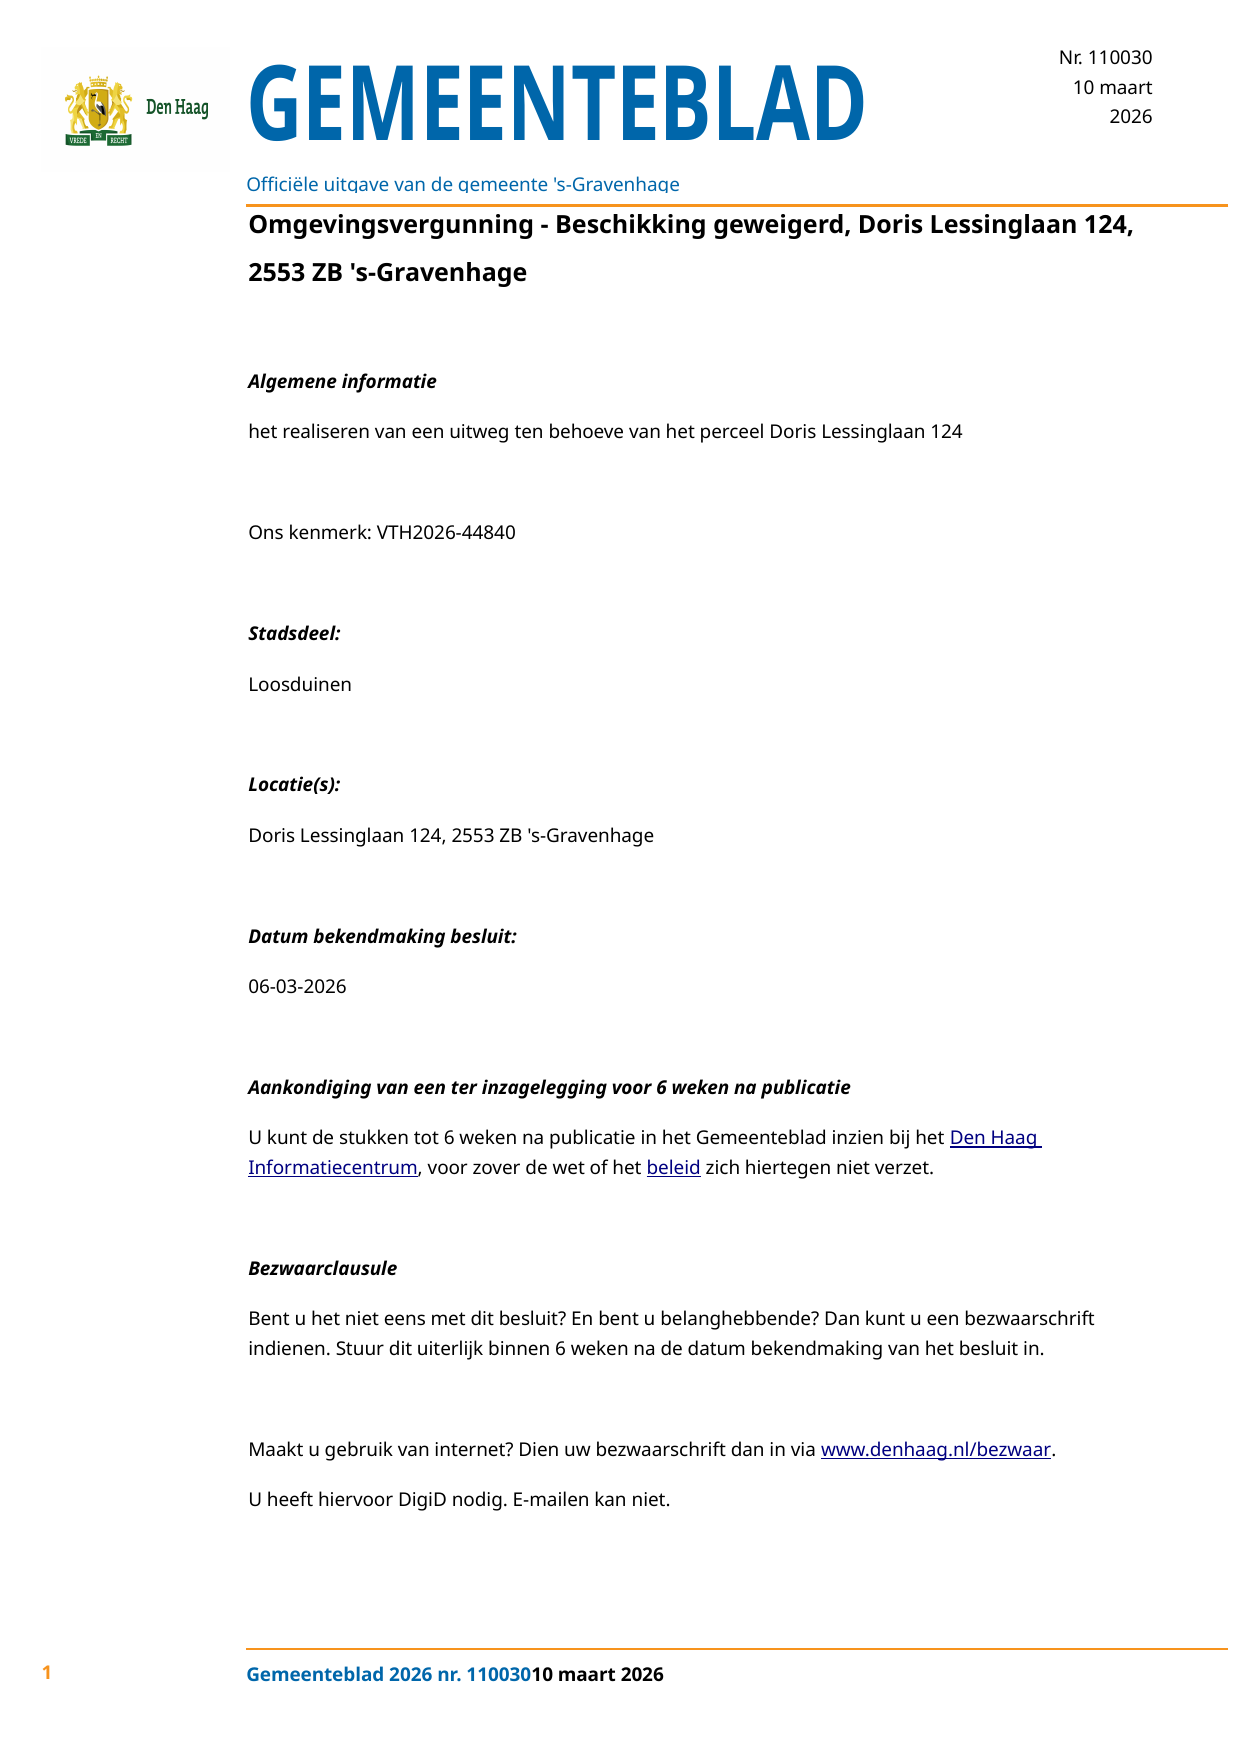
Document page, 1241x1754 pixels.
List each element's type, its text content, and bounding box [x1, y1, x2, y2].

text het realiseren van een uitweg ten behoeve van het perceel Doris Lessinglaan 124 [248, 419, 1152, 444]
text 06-03-2026 [248, 973, 1152, 999]
text U heeft hiervoor DigiD nodig. E-mailen kan niet. [248, 1486, 1152, 1512]
text Bent u het niet eens met dit besluit? En bent u belanghebbende? Dan kunt u een bezwaarschrift indienen. Stuur dit uiterlijk binnen 6 weken na de datum bekendmaking van het besluit in. [248, 1305, 1152, 1361]
text Stadsdeel: [248, 620, 1152, 646]
text Doris Lessinglaan 124, 2553 ZB 's-Gravenhage [248, 822, 1152, 848]
text Algemene informatie [248, 368, 1152, 394]
text U kunt de stukken tot 6 weken na publicatie in het Gemeenteblad inzien bij het Den Haag Informatiecentrum, voor zover de wet of het beleid zich hiertegen niet verzet. [248, 1124, 1152, 1180]
picture [41, 47, 231, 172]
text Locatie(s): [248, 772, 1152, 797]
text Loosduinen [248, 671, 1152, 697]
text Datum bekendmaking besluit: [248, 923, 1152, 949]
text Omgevingsvergunning - Beschikking geweigerd, Doris Lessinglaan 124, 2553 ZB 's-Gravenhage [248, 207, 1152, 288]
text Bezwaarclausule [248, 1255, 1152, 1281]
text Ons kenmerk: VTH2026-44840 [248, 519, 1152, 545]
text Aankondiging van een ter inzagelegging voor 6 weken na publicatie [248, 1074, 1152, 1100]
text Maakt u gebruik van internet? Dien uw bezwaarschrift dan in via www.denhaag.nl/bezwaar. [248, 1436, 1152, 1462]
